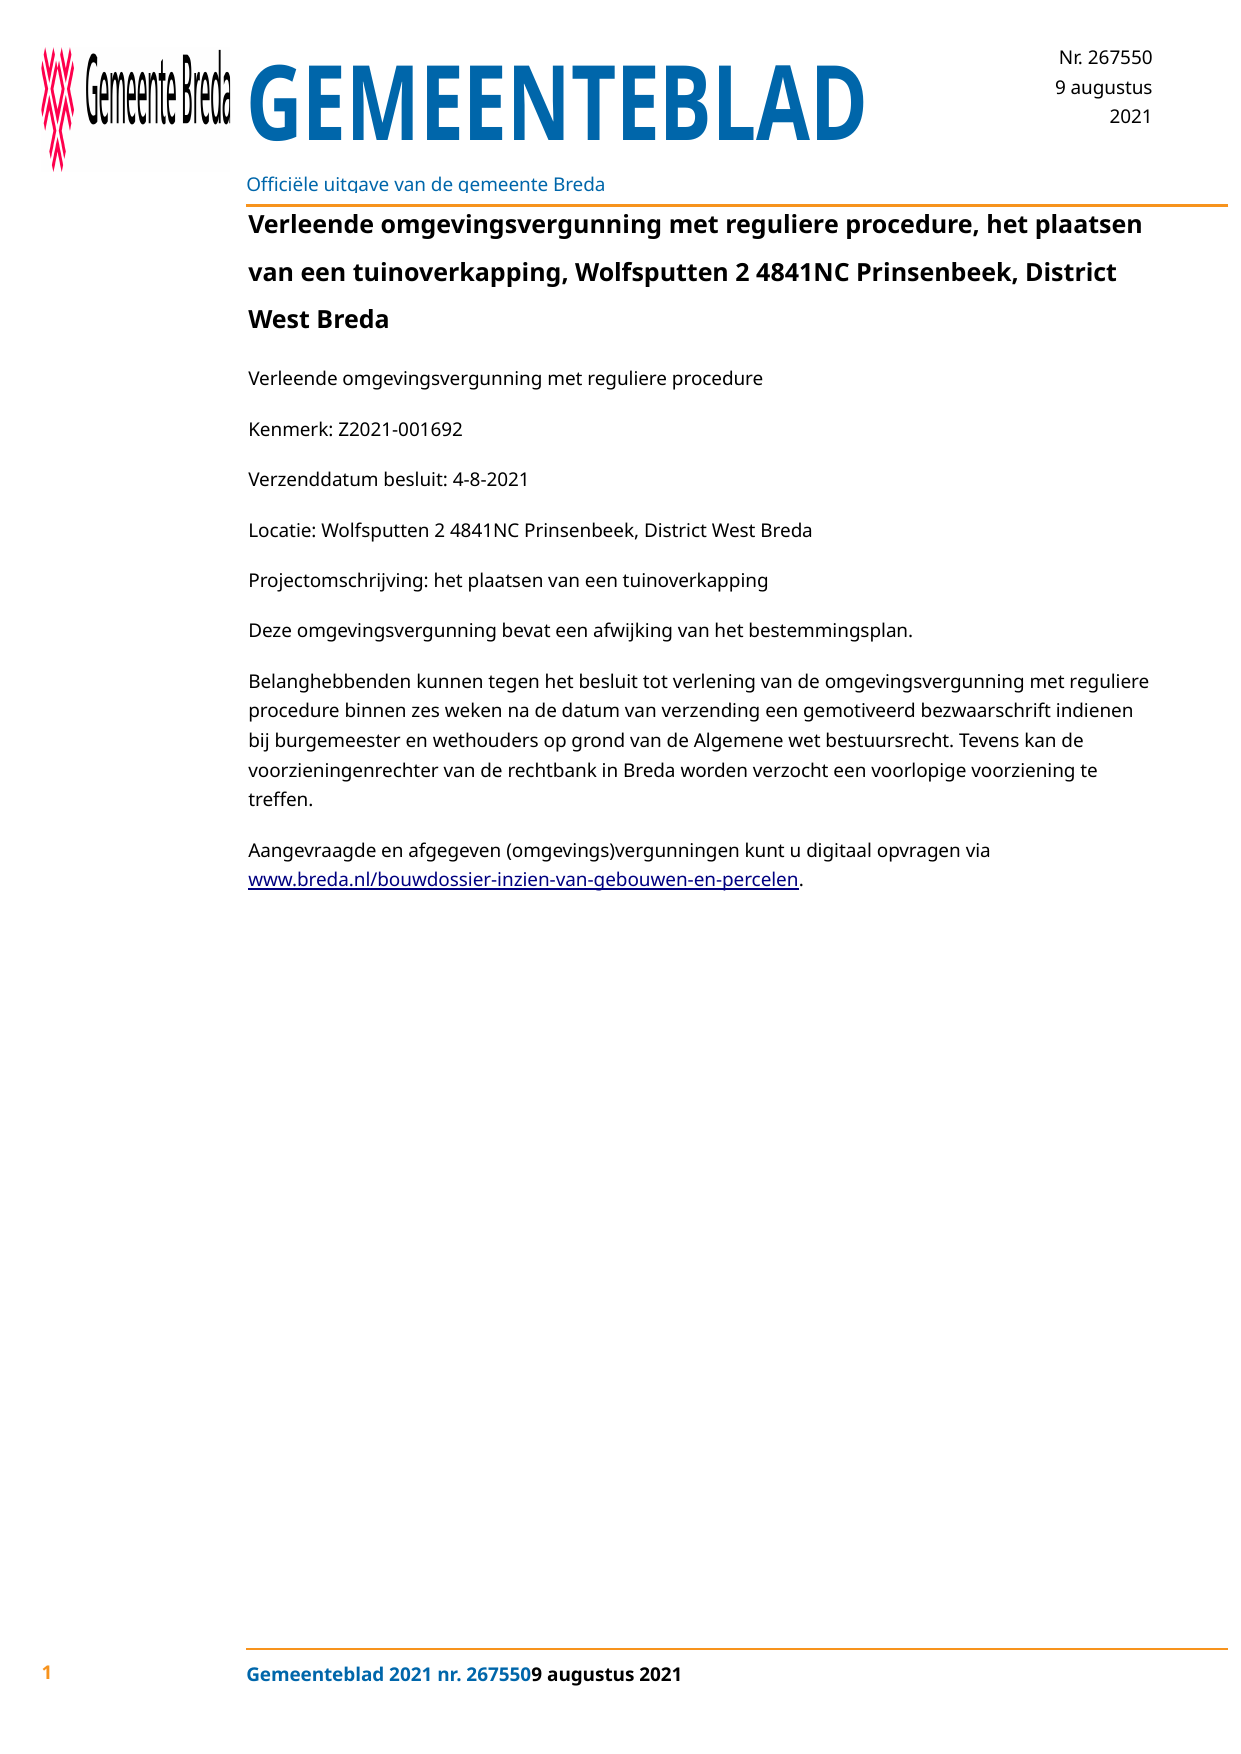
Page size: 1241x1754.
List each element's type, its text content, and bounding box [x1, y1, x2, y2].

text Verleende omgevingsvergunning met reguliere procedure, het plaatsen van een tuinoverkapping, Wolfsputten 2 4841NC Prinsenbeek, District West Breda [248, 207, 1152, 336]
text Locatie: Wolfsputten 2 4841NC Prinsenbeek, District West Breda [248, 517, 1152, 542]
text Verleende omgevingsvergunning met reguliere procedure [248, 366, 1152, 391]
picture [41, 47, 231, 172]
text Projectomschrijving: het plaatsen van een tuinoverkapping [248, 567, 1152, 593]
text Deze omgevingsvergunning bevat een afwijking van het bestemmingsplan. [248, 618, 1152, 643]
text Kenmerk: Z2021-001692 [248, 416, 1152, 442]
text Verzenddatum besluit: 4-8-2021 [248, 466, 1152, 492]
text Aangevraagde en afgegeven (omgevings)vergunningen kunt u digitaal opvragen via www.breda.nl/bouwdossier-inzien-van-gebouwen-en-percelen. [248, 837, 1152, 892]
text Belanghebbenden kunnen tegen het besluit tot verlening van de omgevingsvergunning met reguliere procedure binnen zes weken na de datum van verzending een gemotiveerd bezwaarschrift indienen bij burgemeester en wethouders op grond van de Algemene wet bestuursrecht. Tevens kan de voorzieningenrechter van de rechtbank in Breda worden verzocht een voorlopige voorziening te treffen. [248, 668, 1152, 812]
